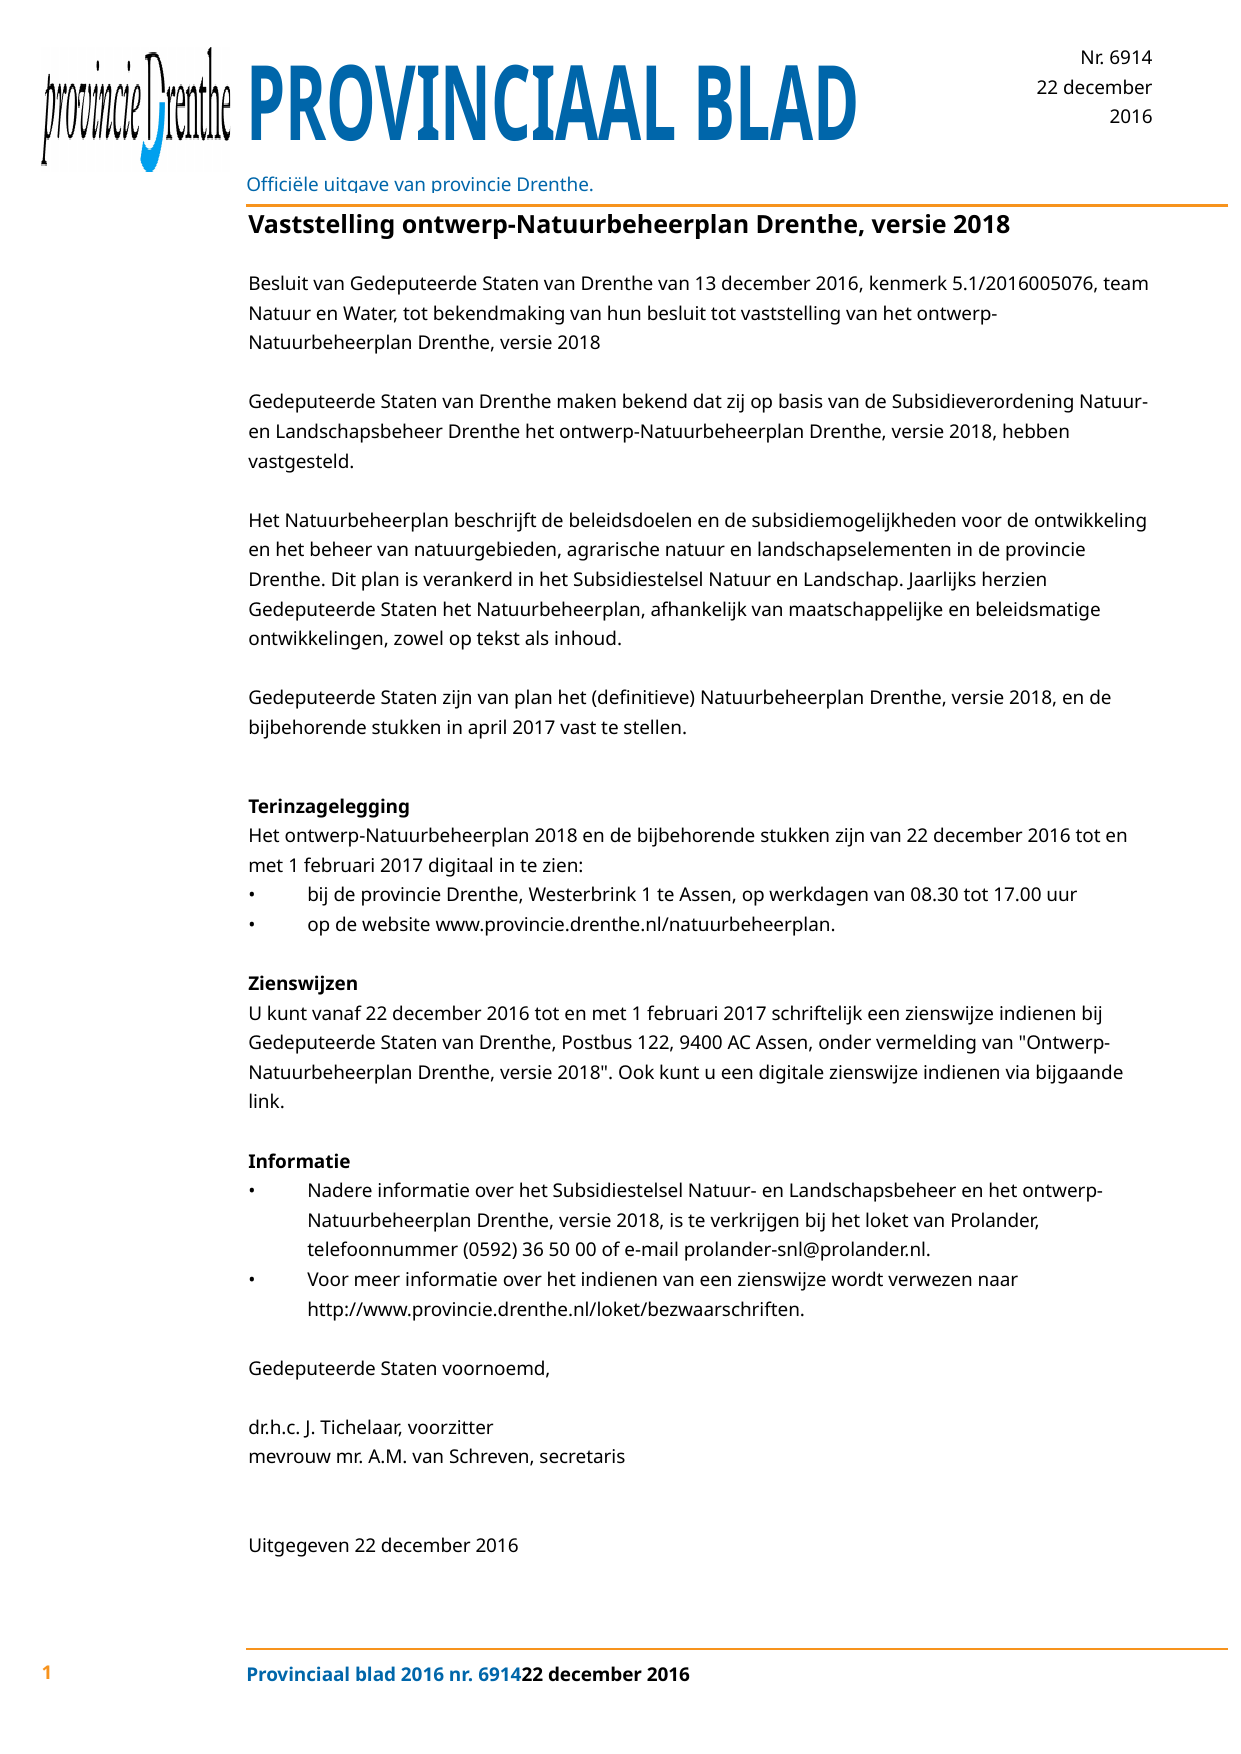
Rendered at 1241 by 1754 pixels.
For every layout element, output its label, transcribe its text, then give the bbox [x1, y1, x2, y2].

list op de website www.provincie.drenthe.nl/natuurbeheerplan. [248, 911, 1152, 937]
text mevrouw mr. A.M. van Schreven, secretaris [248, 1444, 1152, 1469]
list Voor meer informatie over het indienen van een zienswijze wordt verwezen naar http://www.provincie.drenthe.nl/loket/bezwaarschriften. [248, 1266, 1152, 1322]
text Besluit van Gedeputeerde Staten van Drenthe van 13 december 2016, kenmerk 5.1/2016005076, team Natuur en Water, tot bekendmaking van hun besluit tot vaststelling van het ontwerp-Natuurbeheerplan Drenthe, versie 2018 [248, 270, 1152, 355]
list bij de provincie Drenthe, Westerbrink 1 te Assen, op werkdagen van 08.30 tot 17.00 uur [248, 882, 1152, 907]
text Gedeputeerde Staten zijn van plan het (definitieve) Natuurbeheerplan Drenthe, versie 2018, en de bijbehorende stukken in april 2017 vast te stellen. [248, 684, 1152, 740]
text dr.h.c. J. Tichelaar, voorzitter [248, 1414, 1152, 1440]
text Gedeputeerde Staten voornoemd, [248, 1355, 1152, 1381]
text Terinzagelegging [248, 793, 1152, 819]
text Vaststelling ontwerp-Natuurbeheerplan Drenthe, versie 2018 [248, 207, 1152, 241]
text Zienswijzen [248, 970, 1152, 996]
text Uitgegeven 22 december 2016 [248, 1532, 1152, 1558]
list Nadere informatie over het Subsidiestelsel Natuur- en Landschapsbeheer en het ontwerp- Natuurbeheerplan Drenthe, versie 2018, is te verkrijgen bij het loket van Prolander, telefoonnummer (0592) 36 50 00 of e-mail prolander-snl@prolander.nl. [248, 1177, 1152, 1262]
text Het ontwerp-Natuurbeheerplan 2018 en de bijbehorende stukken zijn van 22 december 2016 tot en met 1 februari 2017 digitaal in te zien: [248, 822, 1152, 878]
picture [41, 47, 231, 172]
text Het Natuurbeheerplan beschrijft de beleidsdoelen en de subsidiemogelijkheden voor de ontwikkeling en het beheer van natuurgebieden, agrarische natuur en landschapselementen in de provincie Drenthe. Dit plan is verankerd in het Subsidiestelsel Natuur en Landschap. Jaarlijks herzien Gedeputeerde Staten het Natuurbeheerplan, afhankelijk van maatschappelijke en beleidsmatige ontwikkelingen, zowel op tekst als inhoud. [248, 507, 1152, 651]
text Informatie [248, 1148, 1152, 1174]
text Gedeputeerde Staten van Drenthe maken bekend dat zij op basis van de Subsidieverordening Natuur- en Landschapsbeheer Drenthe het ontwerp-Natuurbeheerplan Drenthe, versie 2018, hebben vastgesteld. [248, 389, 1152, 473]
text U kunt vanaf 22 december 2016 tot en met 1 februari 2017 schriftelijk een zienswijze indienen bij Gedeputeerde Staten van Drenthe, Postbus 122, 9400 AC Assen, onder vermelding van "Ontwerp-Natuurbeheerplan Drenthe, versie 2018". Ook kunt u een digitale zienswijze indienen via bijgaande link. [248, 1000, 1152, 1114]
